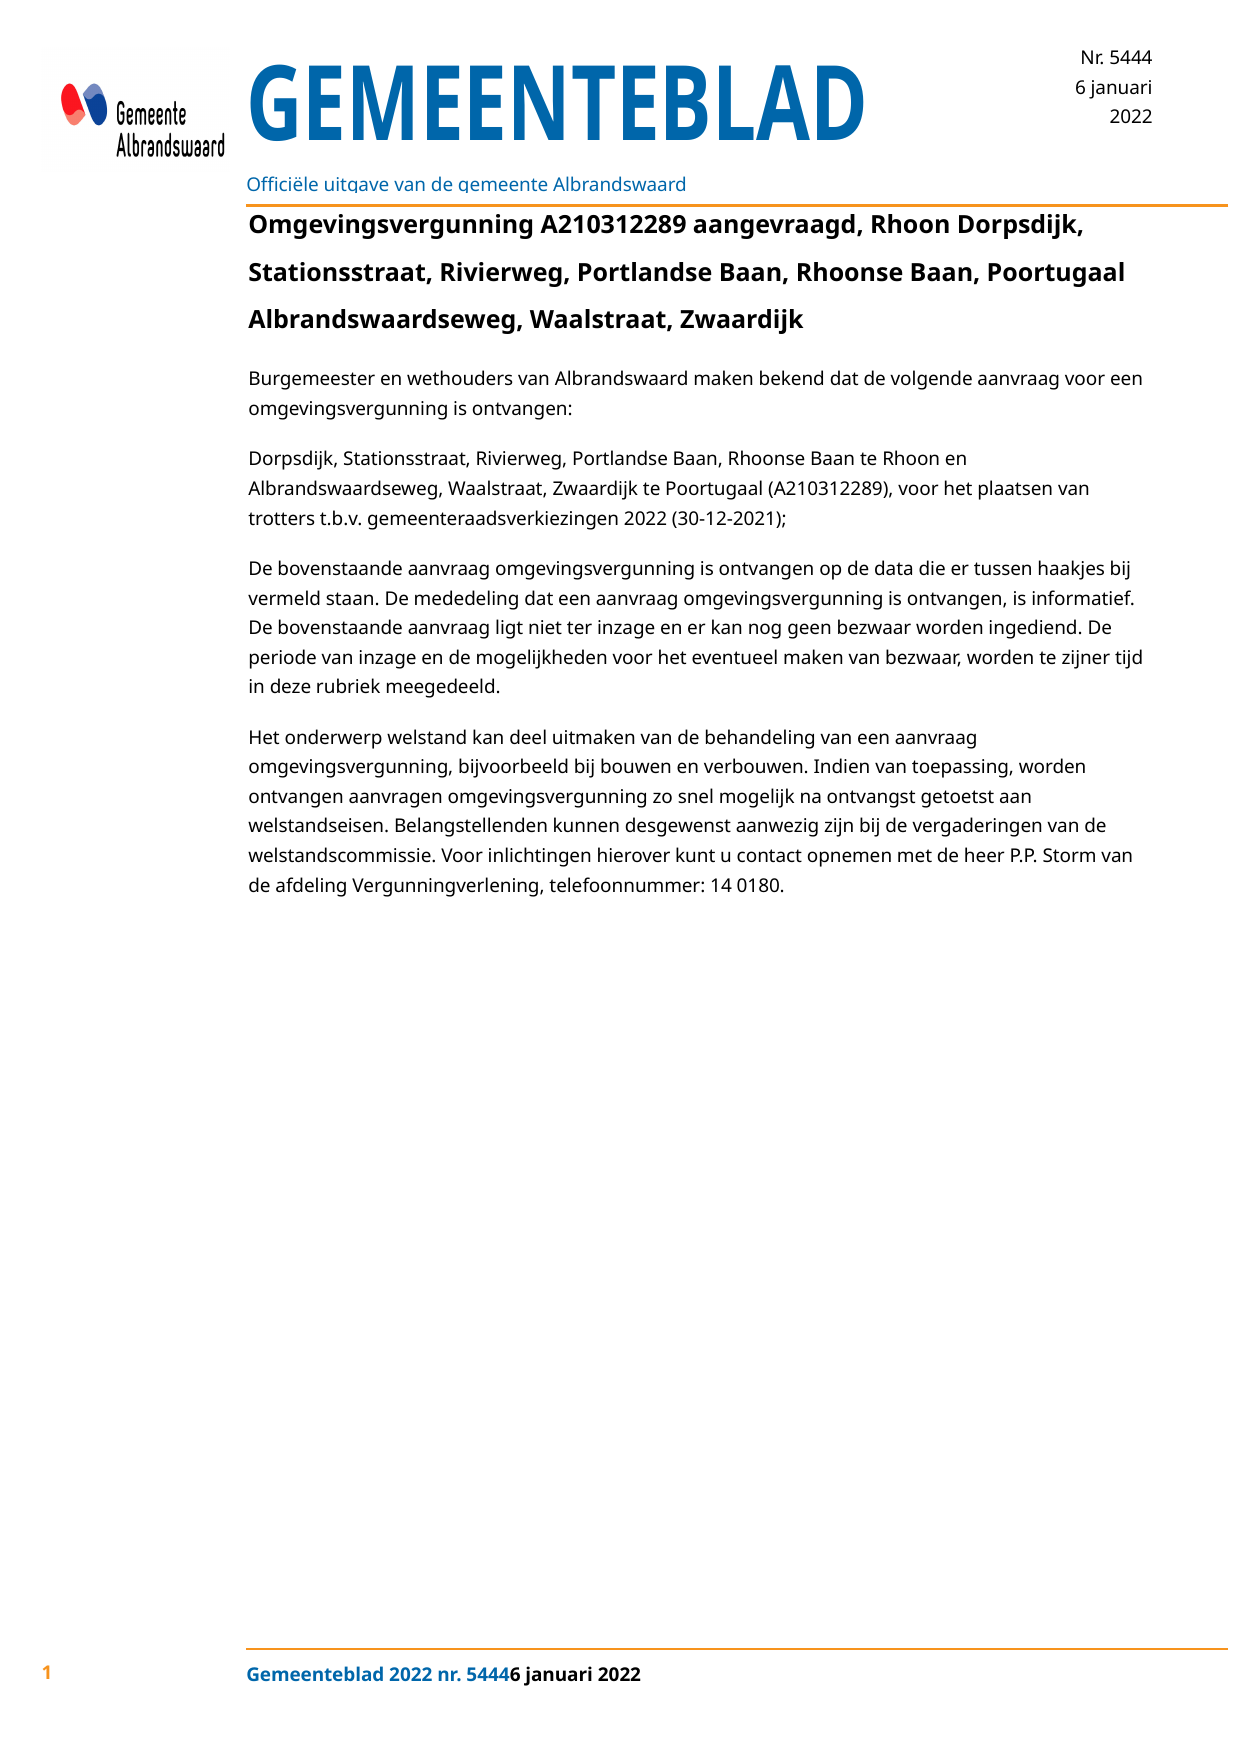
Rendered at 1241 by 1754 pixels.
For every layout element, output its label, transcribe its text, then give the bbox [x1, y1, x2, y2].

text Omgevingsvergunning A210312289 aangevraagd, Rhoon Dorpsdijk, Stationsstraat, Rivierweg, Portlandse Baan, Rhoonse Baan, Poortugaal Albrandswaardseweg, Waalstraat, Zwaardijk [248, 207, 1152, 336]
text Het onderwerp welstand kan deel uitmaken van de behandeling van een aanvraag omgevingsvergunning, bijvoorbeeld bij bouwen en verbouwen. Indien van toepassing, worden ontvangen aanvragen omgevingsvergunning zo snel mogelijk na ontvangst getoetst aan welstandseisen. Belangstellenden kunnen desgewenst aanwezig zijn bij de vergaderingen van de welstandscommissie. Voor inlichtingen hierover kunt u contact opnemen met de heer P.P. Storm van de afdeling Vergunningverlening, telefoonnummer: 14 0180. [248, 724, 1152, 897]
picture [41, 47, 231, 172]
text Dorpsdijk, Stationsstraat, Rivierweg, Portlandse Baan, Rhoonse Baan te Rhoon en Albrandswaardseweg, Waalstraat, Zwaardijk te Poortugaal (A210312289), voor het plaatsen van trotters t.b.v. gemeenteraadsverkiezingen 2022 (30-12-2021); [248, 446, 1152, 530]
text Burgemeester en wethouders van Albrandswaard maken bekend dat de volgende aanvraag voor een omgevingsvergunning is ontvangen: [248, 366, 1152, 421]
text De bovenstaande aanvraag omgevingsvergunning is ontvangen op de data die er tussen haakjes bij vermeld staan. De mededeling dat een aanvraag omgevingsvergunning is ontvangen, is informatief. De bovenstaande aanvraag ligt niet ter inzage en er kan nog geen bezwaar worden ingediend. De periode van inzage en de mogelijkheden voor het eventueel maken van bezwaar, worden te zijner tijd in deze rubriek meegedeeld. [248, 555, 1152, 699]
